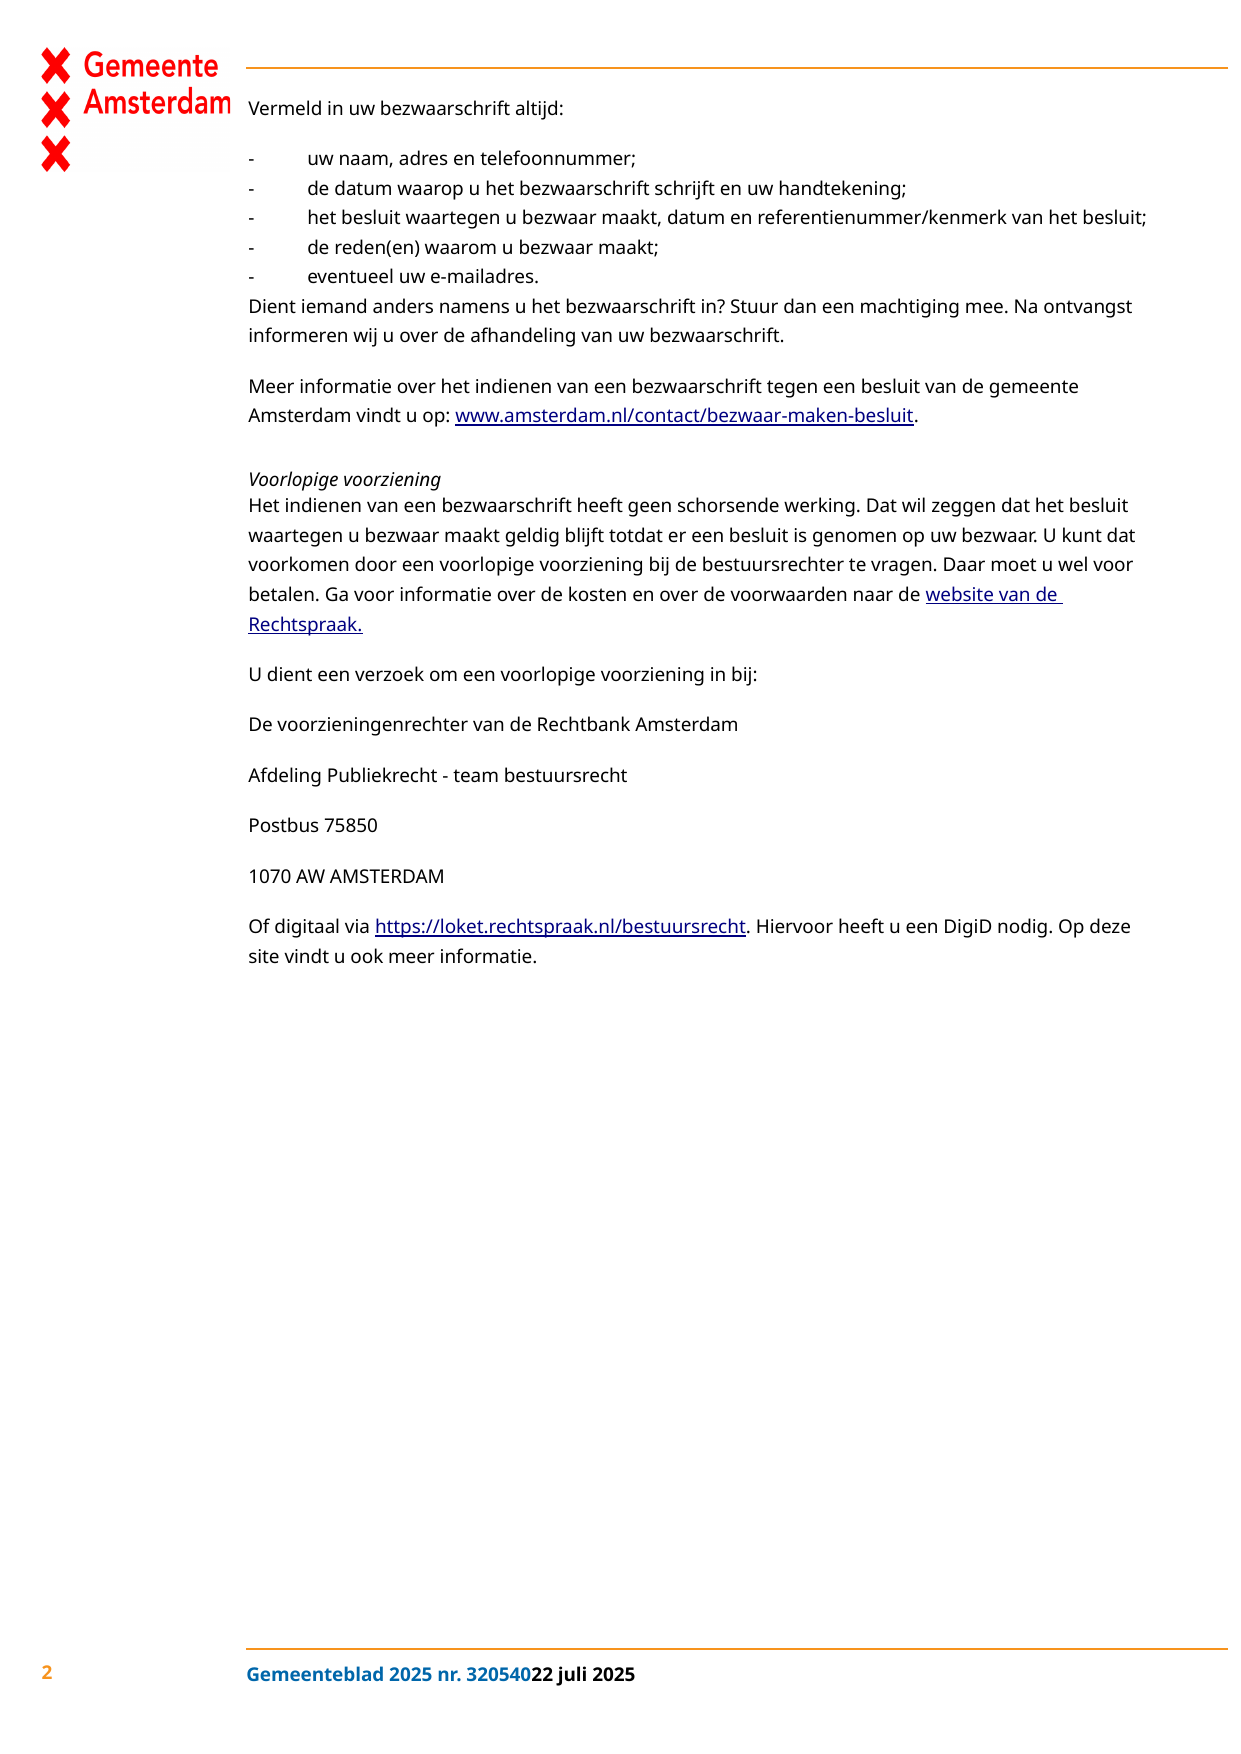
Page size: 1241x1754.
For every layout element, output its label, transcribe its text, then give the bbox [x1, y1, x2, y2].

text U dient een verzoek om een voorlopige voorziening in bij: [248, 661, 1152, 687]
text Afdeling Publiekrecht - team bestuursrecht [248, 762, 1152, 788]
text Vermeld in uw bezwaarschrift altijd: [248, 95, 1152, 121]
list de reden(en) waarom u bezwaar maakt; [248, 234, 1152, 260]
text Postbus 75850 [248, 812, 1152, 838]
list eventueel uw e-mailadres. [248, 263, 1152, 289]
text Het indienen van een bezwaarschrift heeft geen schorsende werking. Dat wil zeggen dat het besluit waartegen u bezwaar maakt geldig blijft totdat er een besluit is genomen op uw bezwaar. U kunt dat voorkomen door een voorlopige voorziening bij de bestuursrechter te vragen. Daar moet u wel voor betalen. Ga voor informatie over de kosten en over de voorwaarden naar de website van de Rechtspraak. [248, 492, 1152, 636]
text De voorzieningenrechter van de Rechtbank Amsterdam [248, 712, 1152, 737]
text Voorlopige voorziening [248, 467, 1152, 492]
list de datum waarop u het bezwaarschrift schrijft en uw handtekening; [248, 175, 1152, 201]
text Dient iemand anders namens u het bezwaarschrift in? Stuur dan een machtiging mee. Na ontvangst informeren wij u over de afhandeling van uw bezwaarschrift. [248, 293, 1152, 348]
picture [41, 47, 231, 172]
text Meer informatie over het indienen van een bezwaarschrift tegen een besluit van de gemeente Amsterdam vindt u op: www.amsterdam.nl/contact/bezwaar-maken-besluit. [248, 373, 1152, 428]
list uw naam, adres en telefoonnummer; [248, 145, 1152, 171]
text 1070 AW AMSTERDAM [248, 863, 1152, 888]
list het besluit waartegen u bezwaar maakt, datum en referentienummer/kenmerk van het besluit; [248, 204, 1152, 230]
text Of digitaal via https://loket.rechtspraak.nl/bestuursrecht. Hiervoor heeft u een DigiD nodig. Op deze site vindt u ook meer informatie. [248, 913, 1152, 968]
